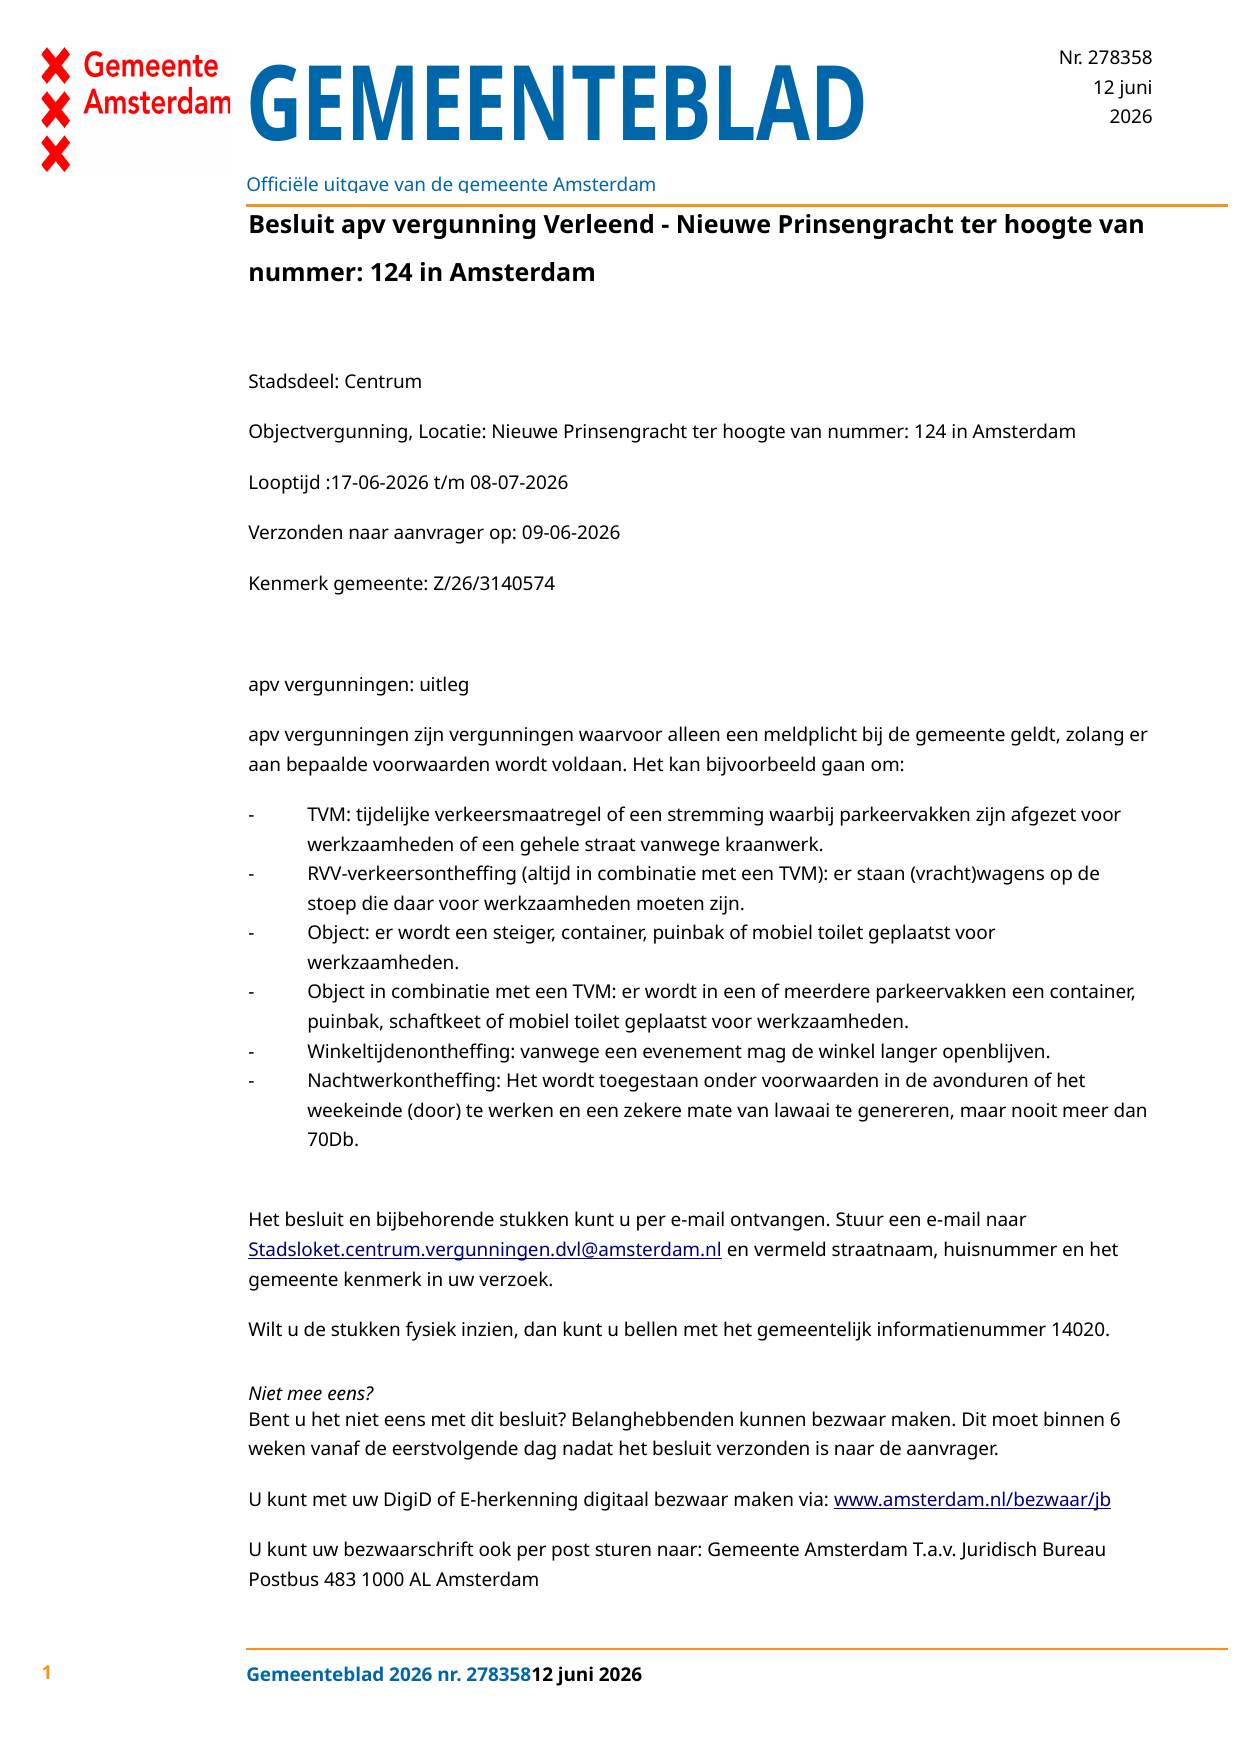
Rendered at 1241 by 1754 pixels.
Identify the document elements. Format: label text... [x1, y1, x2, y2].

text Niet mee eens? [248, 1380, 1152, 1406]
text Het besluit en bijbehorende stukken kunt u per e-mail ontvangen. Stuur een e-mail naar Stadsloket.centrum.vergunningen.dvl@amsterdam.nl en vermeld straatnaam, huisnummer en het gemeente kenmerk in uw verzoek. [248, 1207, 1152, 1292]
list Nachtwerkontheffing: Het wordt toegestaan onder voorwaarden in de avonduren of het weekeinde (door) te werken en een zekere mate van lawaai te genereren, maar nooit meer dan 70Db. [248, 1067, 1152, 1152]
picture [41, 47, 231, 172]
list RVV-verkeersontheffing (altijd in combinatie met een TVM): er staan (vracht)wagens op de stoep die daar voor werkzaamheden moeten zijn. [248, 860, 1152, 916]
list Winkeltijdenontheffing: vanwege een evenement mag de winkel langer openblijven. [248, 1038, 1152, 1064]
text Besluit apv vergunning Verleend - Nieuwe Prinsengracht ter hoogte van nummer: 124 in Amsterdam [248, 207, 1152, 288]
text Objectvergunning, Locatie: Nieuwe Prinsengracht ter hoogte van nummer: 124 in Amsterdam [248, 419, 1152, 444]
text Looptijd :17-06-2026 t/m 08-07-2026 [248, 469, 1152, 495]
text apv vergunningen zijn vergunningen waarvoor alleen een meldplicht bij de gemeente geldt, zolang er aan bepaalde voorwaarden wordt voldaan. Het kan bijvoorbeeld gaan om: [248, 721, 1152, 777]
list TVM: tijdelijke verkeersmaatregel of een stremming waarbij parkeervakken zijn afgezet voor werkzaamheden of een gehele straat vanwege kraanwerk. [248, 801, 1152, 857]
list Object: er wordt een steiger, container, puinbak of mobiel toilet geplaatst voor werkzaamheden. [248, 919, 1152, 975]
text Stadsdeel: Centrum [248, 368, 1152, 394]
text U kunt uw bezwaarschrift ook per post sturen naar: Gemeente Amsterdam T.a.v. Juridisch Bureau Postbus 483 1000 AL Amsterdam [248, 1536, 1152, 1592]
list Object in combinatie met een TVM: er wordt in een of meerdere parkeervakken een container, puinbak, schaftkeet of mobiel toilet geplaatst voor werkzaamheden. [248, 979, 1152, 1034]
text Bent u het niet eens met dit besluit? Belanghebbenden kunnen bezwaar maken. Dit moet binnen 6 weken vanaf de eerstvolgende dag nadat het besluit verzonden is naar de aanvrager. [248, 1406, 1152, 1461]
text Wilt u de stukken fysiek inzien, dan kunt u bellen met het gemeentelijk informatienummer 14020. [248, 1316, 1152, 1342]
text Kenmerk gemeente: Z/26/3140574 [248, 570, 1152, 596]
text U kunt met uw DigiD of E-herkenning digitaal bezwaar maken via: www.amsterdam.nl/bezwaar/jb [248, 1486, 1152, 1512]
text apv vergunningen: uitleg [248, 671, 1152, 697]
text Verzonden naar aanvrager op: 09-06-2026 [248, 519, 1152, 545]
